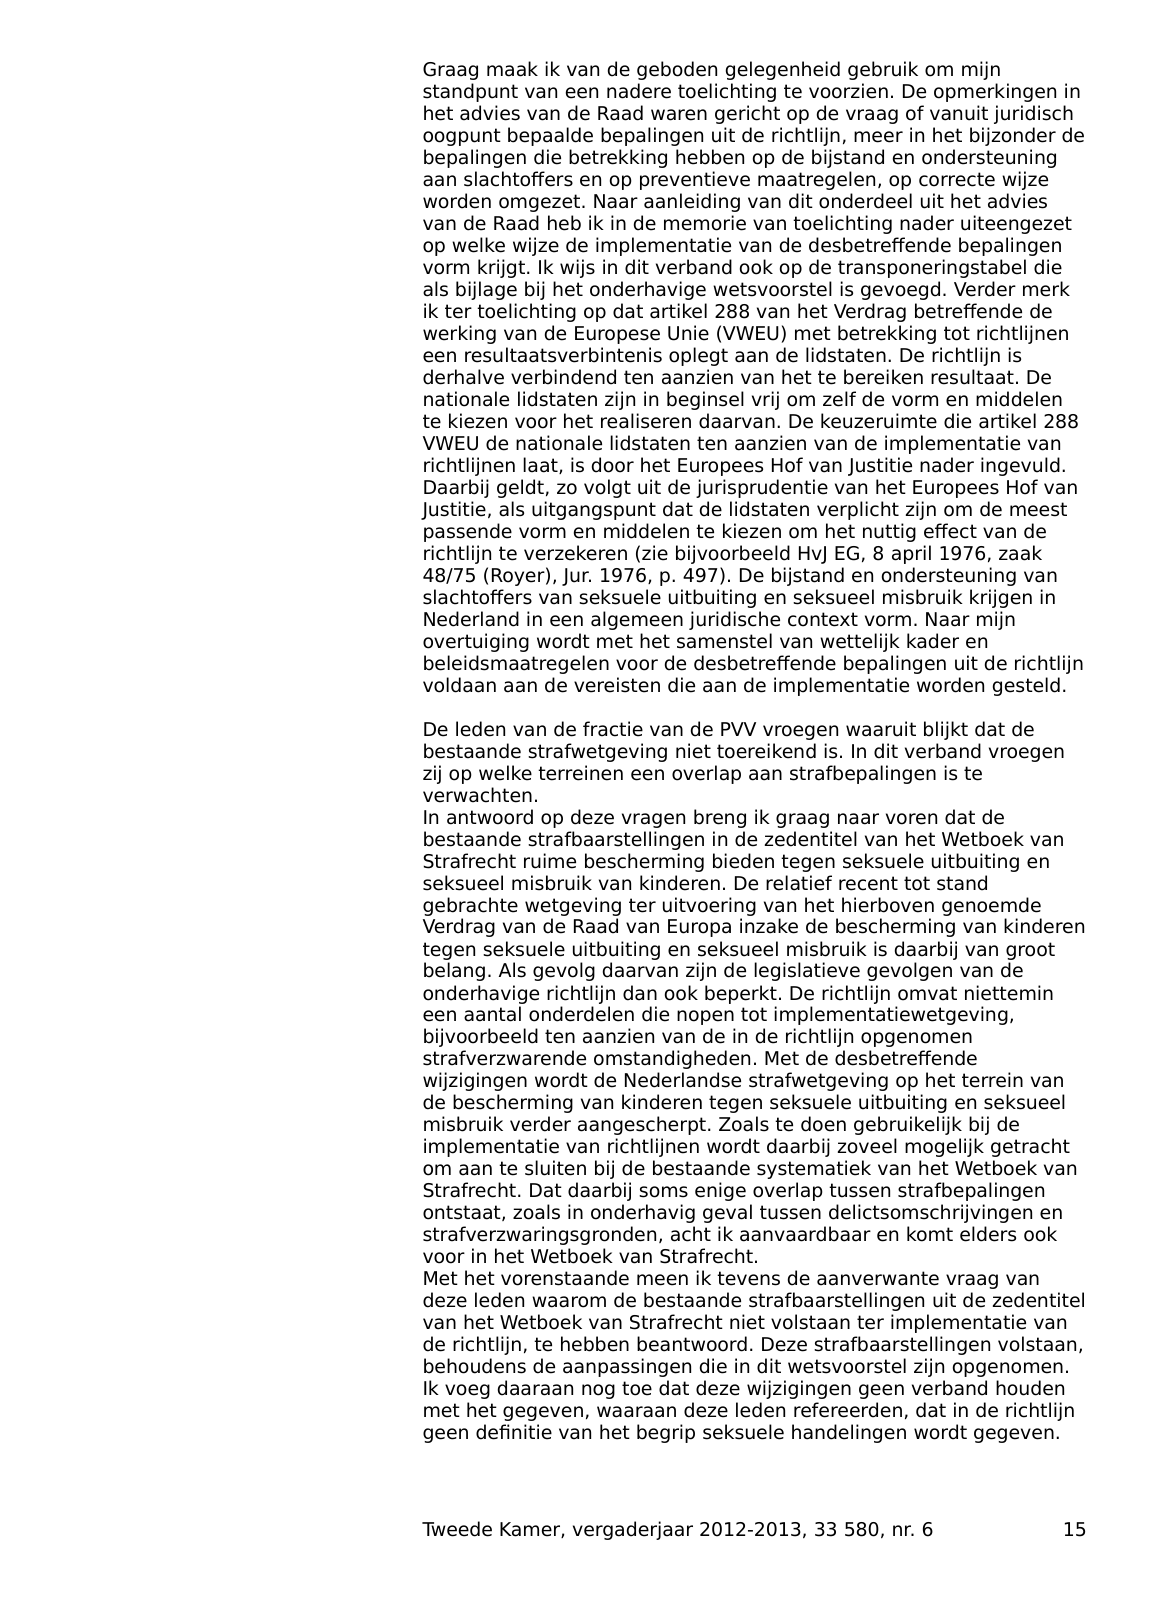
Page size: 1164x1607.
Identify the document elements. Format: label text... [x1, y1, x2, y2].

text De leden van de fractie van de PVV vroegen waaruit blijkt dat de bestaande strafwetgeving niet toereikend is. In dit verband vroegen zij op welke terreinen een overlap aan strafbepalingen is te verwachten. [422, 719, 1087, 807]
text In antwoord op deze vragen breng ik graag naar voren dat de bestaande strafbaarstellingen in de zedentitel van het Wetboek van Strafrecht ruime bescherming bieden tegen seksuele uitbuiting en seksueel misbruik van kinderen. De relatief recent tot stand gebrachte wetgeving ter uitvoering van het hierboven genoemde Verdrag van de Raad van Europa inzake de bescherming van kinderen tegen seksuele uitbuiting en seksueel misbruik is daarbij van groot belang. Als gevolg daarvan zijn de legislatieve gevolgen van de onderhavige richtlijn dan ook beperkt. De richtlijn omvat niettemin een aantal onderdelen die nopen tot implementatiewetgeving, bijvoorbeeld ten aanzien van de in de richtlijn opgenomen strafverzwarende omstandigheden. Met de desbetreffende wijzigingen wordt de Nederlandse strafwetgeving op het terrein van de bescherming van kinderen tegen seksuele uitbuiting en seksueel misbruik verder aangescherpt. Zoals te doen gebruikelijk bij de implementatie van richtlijnen wordt daarbij zoveel mogelijk getracht om aan te sluiten bij de bestaande systematiek van het Wetboek van Strafrecht. Dat daarbij soms enige overlap tussen strafbepalingen ontstaat, zoals in onderhavig geval tussen delictsomschrijvingen en strafverzwaringsgronden, acht ik aanvaardbaar en komt elders ook voor in het Wetboek van Strafrecht. [422, 807, 1087, 1268]
text Met het vorenstaande meen ik tevens de aanverwante vraag van deze leden waarom de bestaande strafbaarstellingen uit de zedentitel van het Wetboek van Strafrecht niet volstaan ter implementatie van de richtlijn, te hebben beantwoord. Deze strafbaarstellingen volstaan, behoudens de aanpassingen die in dit wetsvoorstel zijn opgenomen. Ik voeg daaraan nog toe dat deze wijzigingen geen verband houden met het gegeven, waaraan deze leden refereerden, dat in de richtlijn geen definitie van het begrip seksuele handelingen wordt gegeven. [422, 1268, 1087, 1444]
text Graag maak ik van de geboden gelegenheid gebruik om mijn standpunt van een nadere toelichting te voorzien. De opmerkingen in het advies van de Raad waren gericht op de vraag of vanuit juridisch oogpunt bepaalde bepalingen uit de richtlijn, meer in het bijzonder de bepalingen die betrekking hebben op de bijstand en ondersteuning aan slachtoffers en op preventieve maatregelen, op correcte wijze worden omgezet. Naar aanleiding van dit onderdeel uit het advies van de Raad heb ik in de memorie van toelichting nader uiteengezet op welke wijze de implementatie van de desbetreffende bepalingen vorm krijgt. Ik wijs in dit verband ook op de transponeringstabel die als bijlage bij het onderhavige wetsvoorstel is gevoegd. Verder merk ik ter toelichting op dat artikel 288 van het Verdrag betreffende de werking van de Europese Unie (VWEU) met betrekking tot richtlijnen een resultaatsverbintenis oplegt aan de lidstaten. De richtlijn is derhalve verbindend ten aanzien van het te bereiken resultaat. De nationale lidstaten zijn in beginsel vrij om zelf de vorm en middelen te kiezen voor het realiseren daarvan. De keuzeruimte die artikel 288 VWEU de nationale lidstaten ten aanzien van de implementatie van richtlijnen laat, is door het Europees Hof van Justitie nader ingevuld. Daarbij geldt, zo volgt uit de jurisprudentie van het Europees Hof van Justitie, als uitgangspunt dat de lidstaten verplicht zijn om de meest passende vorm en middelen te kiezen om het nuttig effect van de richtlijn te verzekeren (zie bijvoorbeeld HvJ EG, 8 april 1976, zaak 48/75 (Royer), Jur. 1976, p. 497). De bijstand en ondersteuning van slachtoffers van seksuele uitbuiting en seksueel misbruik krijgen in Nederland in een algemeen juridische context vorm. Naar mijn overtuiging wordt met het samenstel van wettelijk kader en beleidsmaatregelen voor de desbetreffende bepalingen uit de richtlijn voldaan aan de vereisten die aan de implementatie worden gesteld. [422, 59, 1087, 696]
